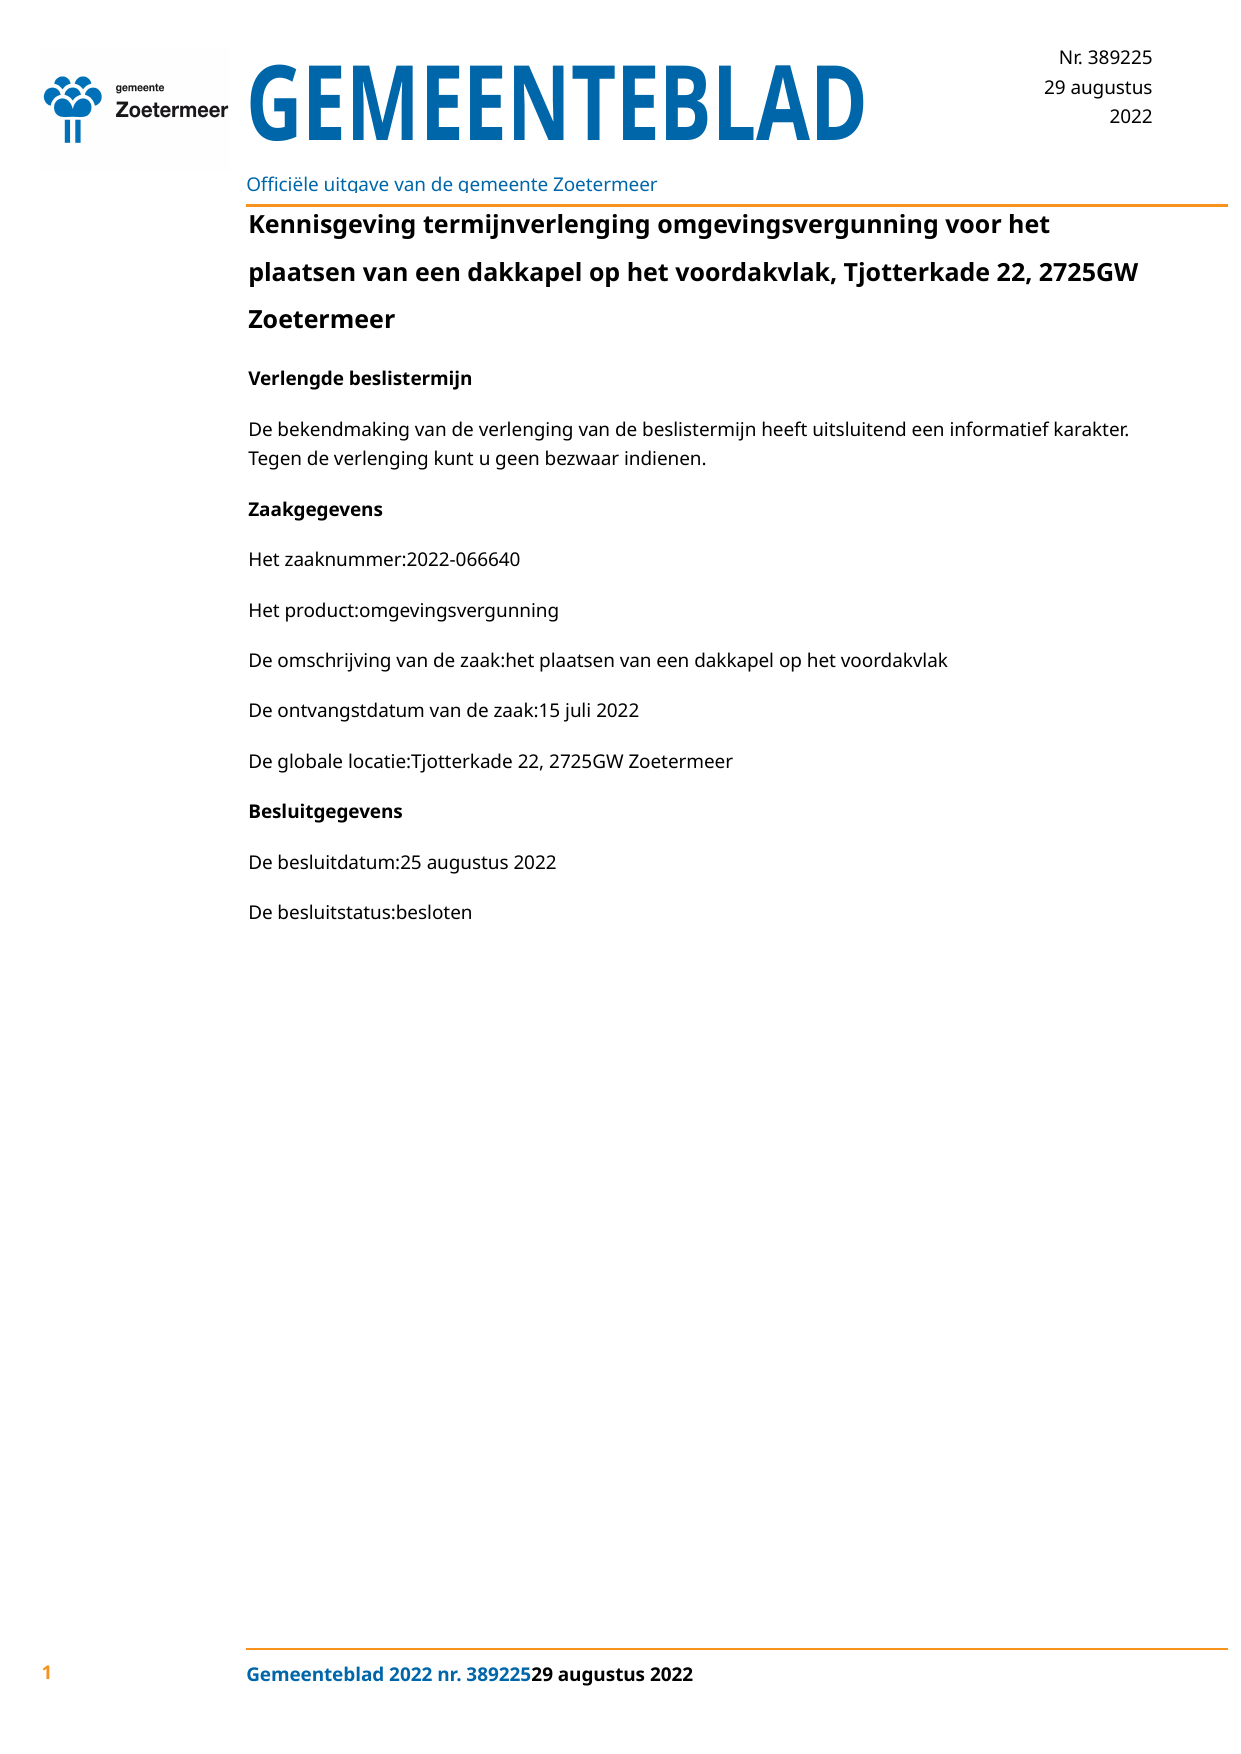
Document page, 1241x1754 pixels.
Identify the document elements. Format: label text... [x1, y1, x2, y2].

text De globale locatie:Tjotterkade 22, 2725GW Zoetermeer [248, 748, 1152, 774]
text De besluitstatus:besloten [248, 899, 1152, 925]
text Kennisgeving termijnverlenging omgevingsvergunning voor het plaatsen van een dakkapel op het voordakvlak, Tjotterkade 22, 2725GW Zoetermeer [248, 207, 1152, 336]
text De bekendmaking van de verlenging van de beslistermijn heeft uitsluitend een informatief karakter. Tegen de verlenging kunt u geen bezwaar indienen. [248, 416, 1152, 471]
text Verlengde beslistermijn [248, 366, 1152, 391]
text Zaakgegevens [248, 496, 1152, 522]
text De besluitdatum:25 augustus 2022 [248, 849, 1152, 874]
picture [41, 47, 231, 172]
text De omschrijving van de zaak:het plaatsen van een dakkapel op het voordakvlak [248, 647, 1152, 673]
text Besluitgegevens [248, 798, 1152, 824]
text De ontvangstdatum van de zaak:15 juli 2022 [248, 698, 1152, 723]
text Het product:omgevingsvergunning [248, 597, 1152, 622]
text Het zaaknummer:2022-066640 [248, 546, 1152, 572]
